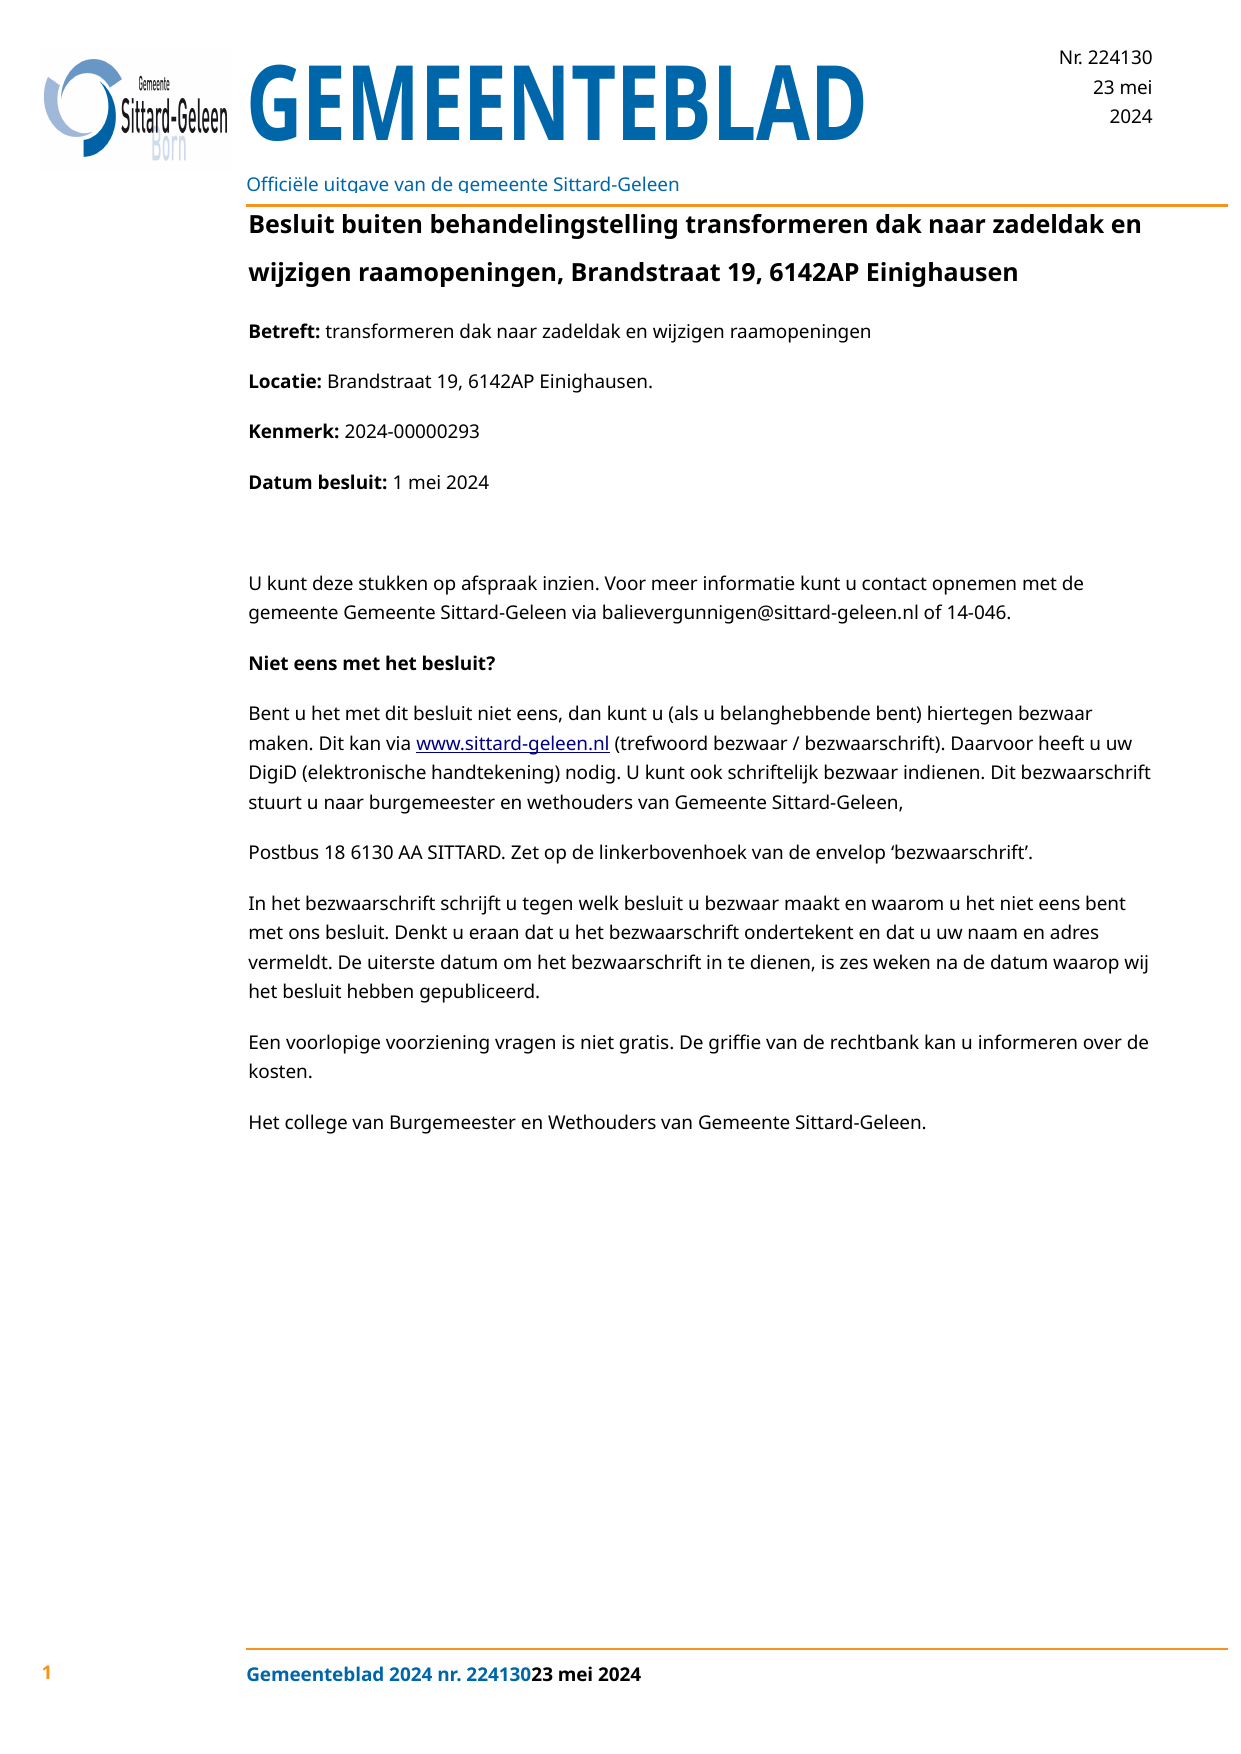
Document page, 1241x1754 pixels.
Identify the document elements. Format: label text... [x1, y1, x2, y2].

text Niet eens met het besluit? [248, 650, 1152, 676]
text Een voorlopige voorziening vragen is niet gratis. De griffie van de rechtbank kan u informeren over de kosten. [248, 1029, 1152, 1084]
text Betreft: transformeren dak naar zadeldak en wijzigen raamopeningen [248, 318, 1152, 344]
text Kenmerk: 2024-00000293 [248, 419, 1152, 444]
text Locatie: Brandstraat 19, 6142AP Einighausen. [248, 368, 1152, 394]
text Besluit buiten behandelingstelling transformeren dak naar zadeldak en wijzigen raamopeningen, Brandstraat 19, 6142AP Einighausen [248, 207, 1152, 288]
text Postbus 18 6130 AA SITTARD. Zet op de linkerbovenhoek van de envelop ‘bezwaarschrift’. [248, 839, 1152, 865]
text In het bezwaarschrift schrijft u tegen welk besluit u bezwaar maakt en waarom u het niet eens bent met ons besluit. Denkt u eraan dat u het bezwaarschrift ondertekent en dat u uw naam en adres vermeldt. De uiterste datum om het bezwaarschrift in te dienen, is zes weken na de datum waarop wij het besluit hebben gepubliceerd. [248, 890, 1152, 1004]
text Bent u het met dit besluit niet eens, dan kunt u (als u belanghebbende bent) hiertegen bezwaar maken. Dit kan via www.sittard-geleen.nl (trefwoord bezwaar / bezwaarschrift). Daarvoor heeft u uw DigiD (elektronische handtekening) nodig. U kunt ook schriftelijk bezwaar indienen. Dit bezwaarschrift stuurt u naar burgemeester en wethouders van Gemeente Sittard-Geleen, [248, 700, 1152, 815]
picture [41, 47, 231, 172]
text U kunt deze stukken op afspraak inzien. Voor meer informatie kunt u contact opnemen met de gemeente Gemeente Sittard-Geleen via balievergunnigen@sittard-geleen.nl of 14-046. [248, 570, 1152, 625]
text Het college van Burgemeester en Wethouders van Gemeente Sittard-Geleen. [248, 1109, 1152, 1135]
text Datum besluit: 1 mei 2024 [248, 469, 1152, 495]
